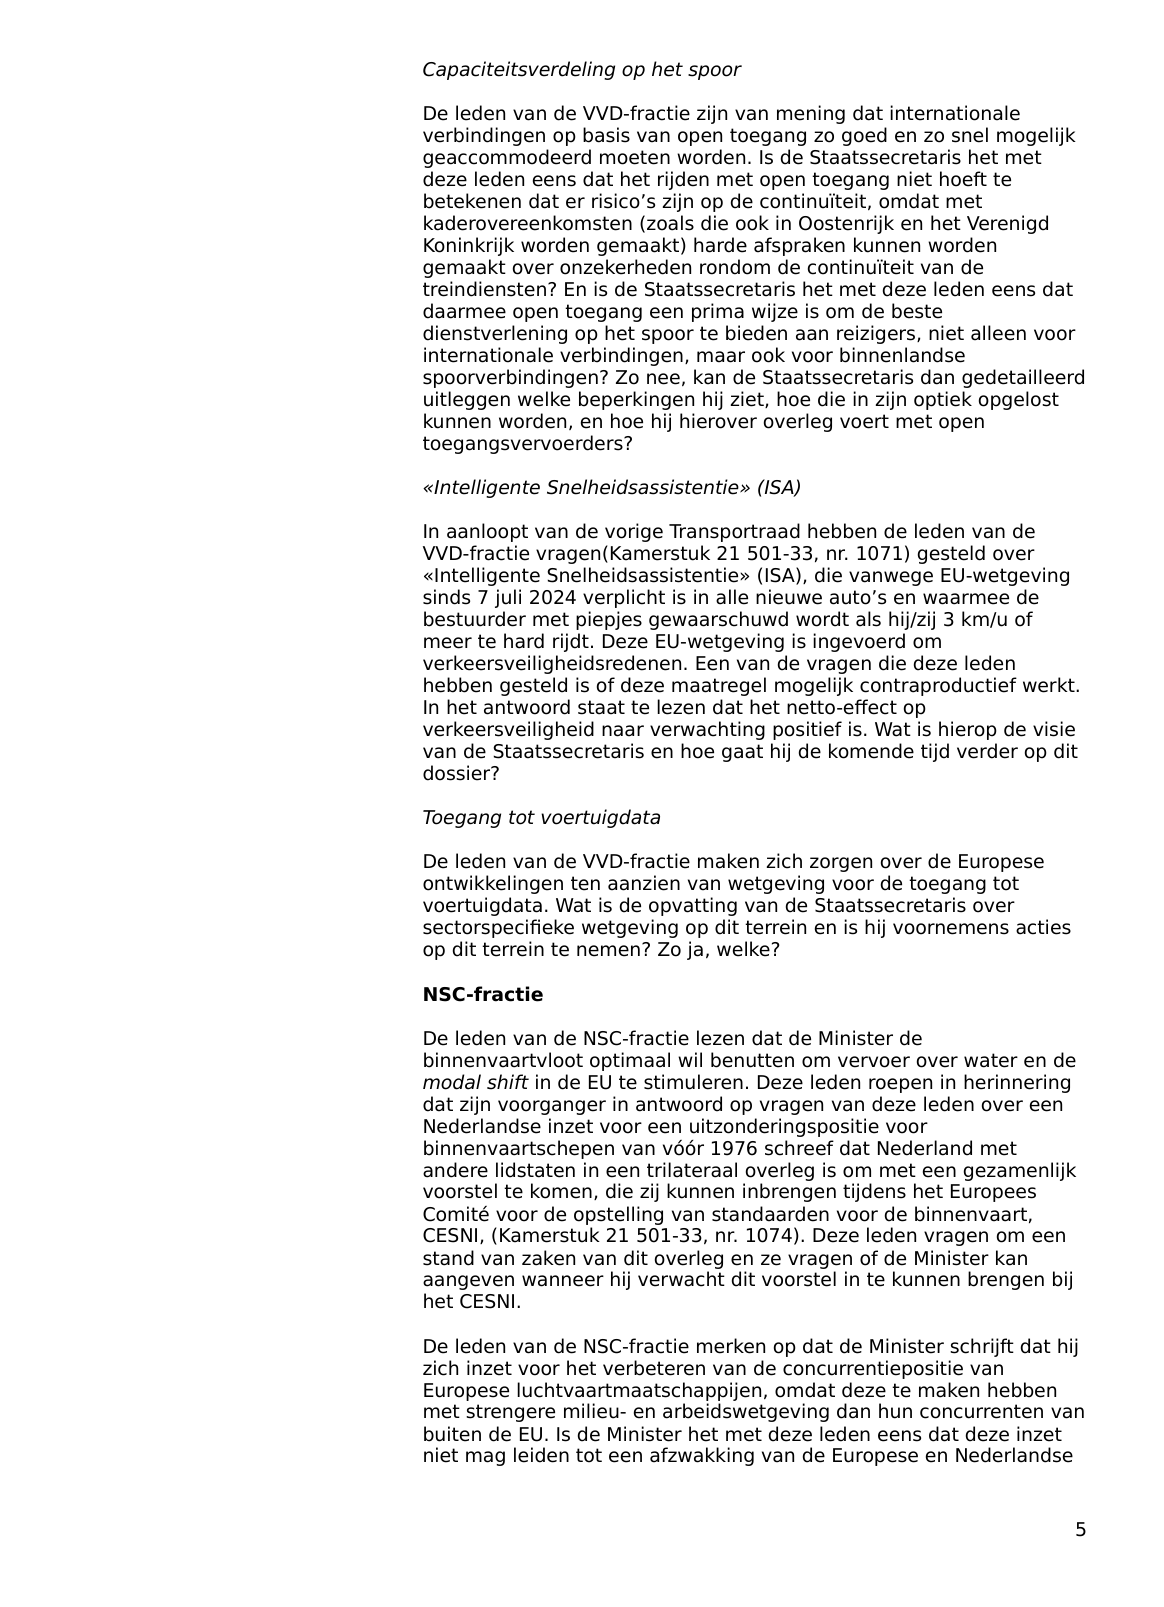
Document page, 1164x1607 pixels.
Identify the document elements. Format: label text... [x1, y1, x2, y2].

text De leden van de VVD-fractie maken zich zorgen over de Europese ontwikkelingen ten aanzien van wetgeving voor de toegang tot voertuigdata. Wat is de opvatting van de Staatssecretaris over sectorspecifieke wetgeving op dit terrein en is hij voornemens acties op dit terrein te nemen? Zo ja, welke? [422, 851, 1087, 961]
text In aanloopt van de vorige Transportraad hebben de leden van de VVD-fractie vragen(Kamerstuk 21 501-33, nr. 1071) gesteld over «Intelligente Snelheidsassistentie» (ISA), die vanwege EU-wetgeving sinds 7 juli 2024 verplicht is in alle nieuwe auto’s en waarmee de bestuurder met piepjes gewaarschuwd wordt als hij/zij 3 km/u of meer te hard rijdt. Deze EU-wetgeving is ingevoerd om verkeersveiligheidsredenen. Een van de vragen die deze leden hebben gesteld is of deze maatregel mogelijk contraproductief werkt. In het antwoord staat te lezen dat het netto-effect op verkeersveiligheid naar verwachting positief is. Wat is hierop de visie van de Staatssecretaris en hoe gaat hij de komende tijd verder op dit dossier? [422, 521, 1087, 785]
subtitle Toegang tot voertuigdata [422, 807, 1087, 829]
subtitle Capaciteitsverdeling op het spoor [422, 59, 1087, 81]
subtitle NSC-fractie [422, 983, 1087, 1005]
subtitle «Intelligente Snelheidsassistentie» (ISA) [422, 477, 1087, 499]
text De leden van de NSC-fractie merken op dat de Minister schrijft dat hij zich inzet voor het verbeteren van de concurrentiepositie van Europese luchtvaartmaatschappijen, omdat deze te maken hebben met strengere milieu- en arbeidswetgeving dan hun concurrenten van buiten de EU. Is de Minister het met deze leden eens dat deze inzet niet mag leiden tot een afzwakking van de Europese en Nederlandse [422, 1336, 1087, 1467]
text De leden van de NSC-fractie lezen dat de Minister de binnenvaartvloot optimaal wil benutten om vervoer over water en de modal shift in de EU te stimuleren. Deze leden roepen in herinnering dat zijn voorganger in antwoord op vragen van deze leden over een Nederlandse inzet voor een uitzonderingspositie voor binnenvaartschepen van vóór 1976 schreef dat Nederland met andere lidstaten in een trilateraal overleg is om met een gezamenlijk voorstel te komen, die zij kunnen inbrengen tijdens het Europees Comité voor de opstelling van standaarden voor de binnenvaart, CESNI, (Kamerstuk 21 501-33, nr. 1074). Deze leden vragen om een stand van zaken van dit overleg en ze vragen of de Minister kan aangeven wanneer hij verwacht dit voorstel in te kunnen brengen bij het CESNI. [422, 1028, 1087, 1313]
text De leden van de VVD-fractie zijn van mening dat internationale verbindingen op basis van open toegang zo goed en zo snel mogelijk geaccommodeerd moeten worden. Is de Staatssecretaris het met deze leden eens dat het rijden met open toegang niet hoeft te betekenen dat er risico’s zijn op de continuïteit, omdat met kaderovereenkomsten (zoals die ook in Oostenrijk en het Verenigd Koninkrijk worden gemaakt) harde afspraken kunnen worden gemaakt over onzekerheden rondom de continuïteit van de treindiensten? En is de Staatssecretaris het met deze leden eens dat daarmee open toegang een prima wijze is om de beste dienstverlening op het spoor te bieden aan reizigers, niet alleen voor internationale verbindingen, maar ook voor binnenlandse spoorverbindingen? Zo nee, kan de Staatssecretaris dan gedetailleerd uitleggen welke beperkingen hij ziet, hoe die in zijn optiek opgelost kunnen worden, en hoe hij hierover overleg voert met open toegangsvervoerders? [422, 103, 1087, 455]
